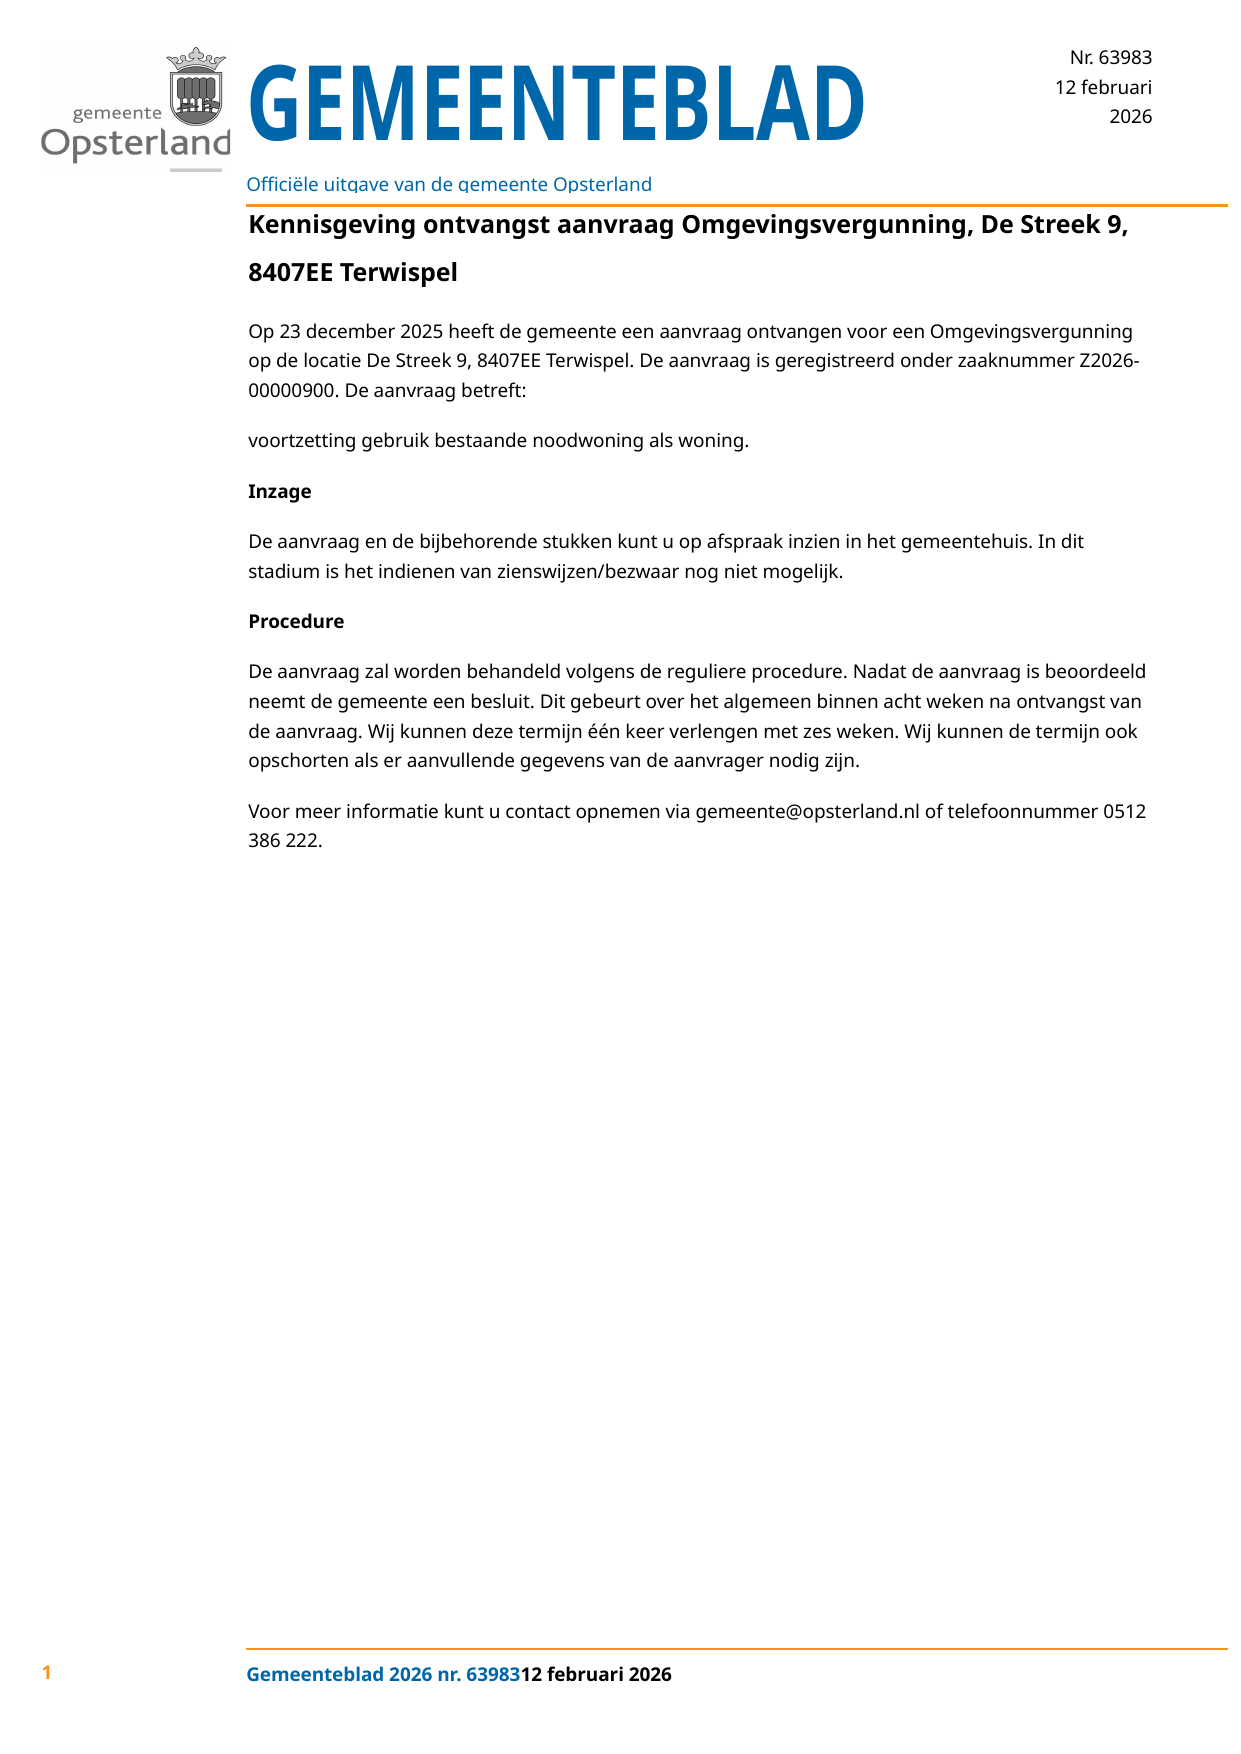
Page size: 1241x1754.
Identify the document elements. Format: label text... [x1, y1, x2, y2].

text Op 23 december 2025 heeft de gemeente een aanvraag ontvangen voor een Omgevingsvergunning op de locatie De Streek 9, 8407EE Terwispel. De aanvraag is geregistreerd onder zaaknummer Z2026-00000900. De aanvraag betreft: [248, 318, 1152, 403]
text Procedure [248, 608, 1152, 634]
text Kennisgeving ontvangst aanvraag Omgevingsvergunning, De Streek 9, 8407EE Terwispel [248, 207, 1152, 288]
picture [41, 47, 231, 172]
text Voor meer informatie kunt u contact opnemen via gemeente@opsterland.nl of telefoonnummer 0512 386 222. [248, 798, 1152, 853]
text Inzage [248, 478, 1152, 504]
text voortzetting gebruik bestaande noodwoning als woning. [248, 427, 1152, 453]
text De aanvraag zal worden behandeld volgens de reguliere procedure. Nadat de aanvraag is beoordeeld neemt de gemeente een besluit. Dit gebeurt over het algemeen binnen acht weken na ontvangst van de aanvraag. Wij kunnen deze termijn één keer verlengen met zes weken. Wij kunnen de termijn ook opschorten als er aanvullende gegevens van de aanvrager nodig zijn. [248, 659, 1152, 773]
text De aanvraag en de bijbehorende stukken kunt u op afspraak inzien in het gemeentehuis. In dit stadium is het indienen van zienswijzen/bezwaar nog niet mogelijk. [248, 528, 1152, 584]
